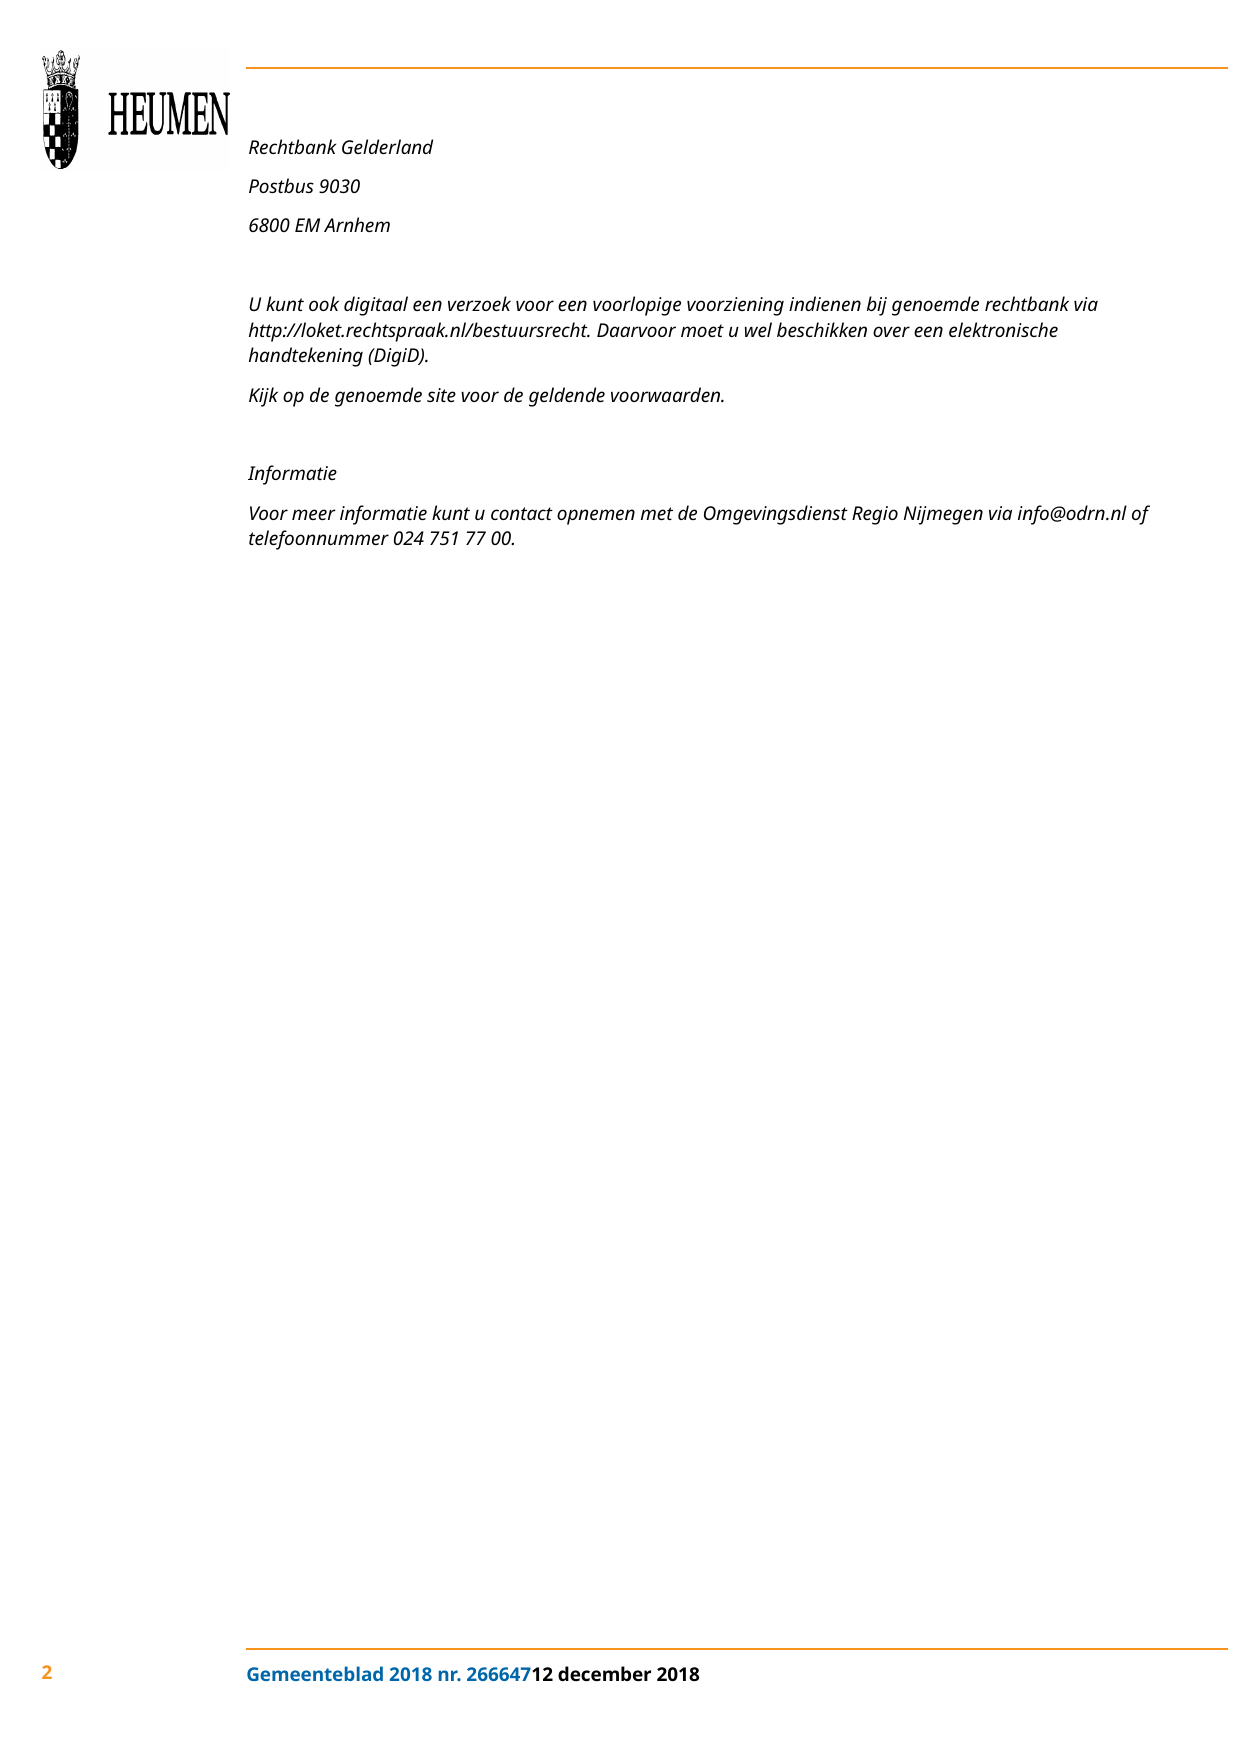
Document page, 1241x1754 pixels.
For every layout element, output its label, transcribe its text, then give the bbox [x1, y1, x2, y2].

text Kijk op de genoemde site voor de geldende voorwaarden. [248, 382, 1152, 408]
text Voor meer informatie kunt u contact opnemen met de Omgevingsdienst Regio Nijmegen via info@odrn.nl of telefoonnummer 024 751 77 00. [248, 500, 1152, 551]
text Rechtbank Gelderland [248, 134, 1152, 160]
text U kunt ook digitaal een verzoek voor een voorlopige voorziening indienen bij genoemde rechtbank via http://loket.rechtspraak.nl/bestuursrecht. Daarvoor moet u wel beschikken over een elektronische handtekening (DigiD). [248, 291, 1152, 368]
picture [41, 47, 231, 172]
text Informatie [248, 460, 1152, 486]
text 6800 EM Arnhem [248, 213, 1152, 238]
text Postbus 9030 [248, 173, 1152, 199]
